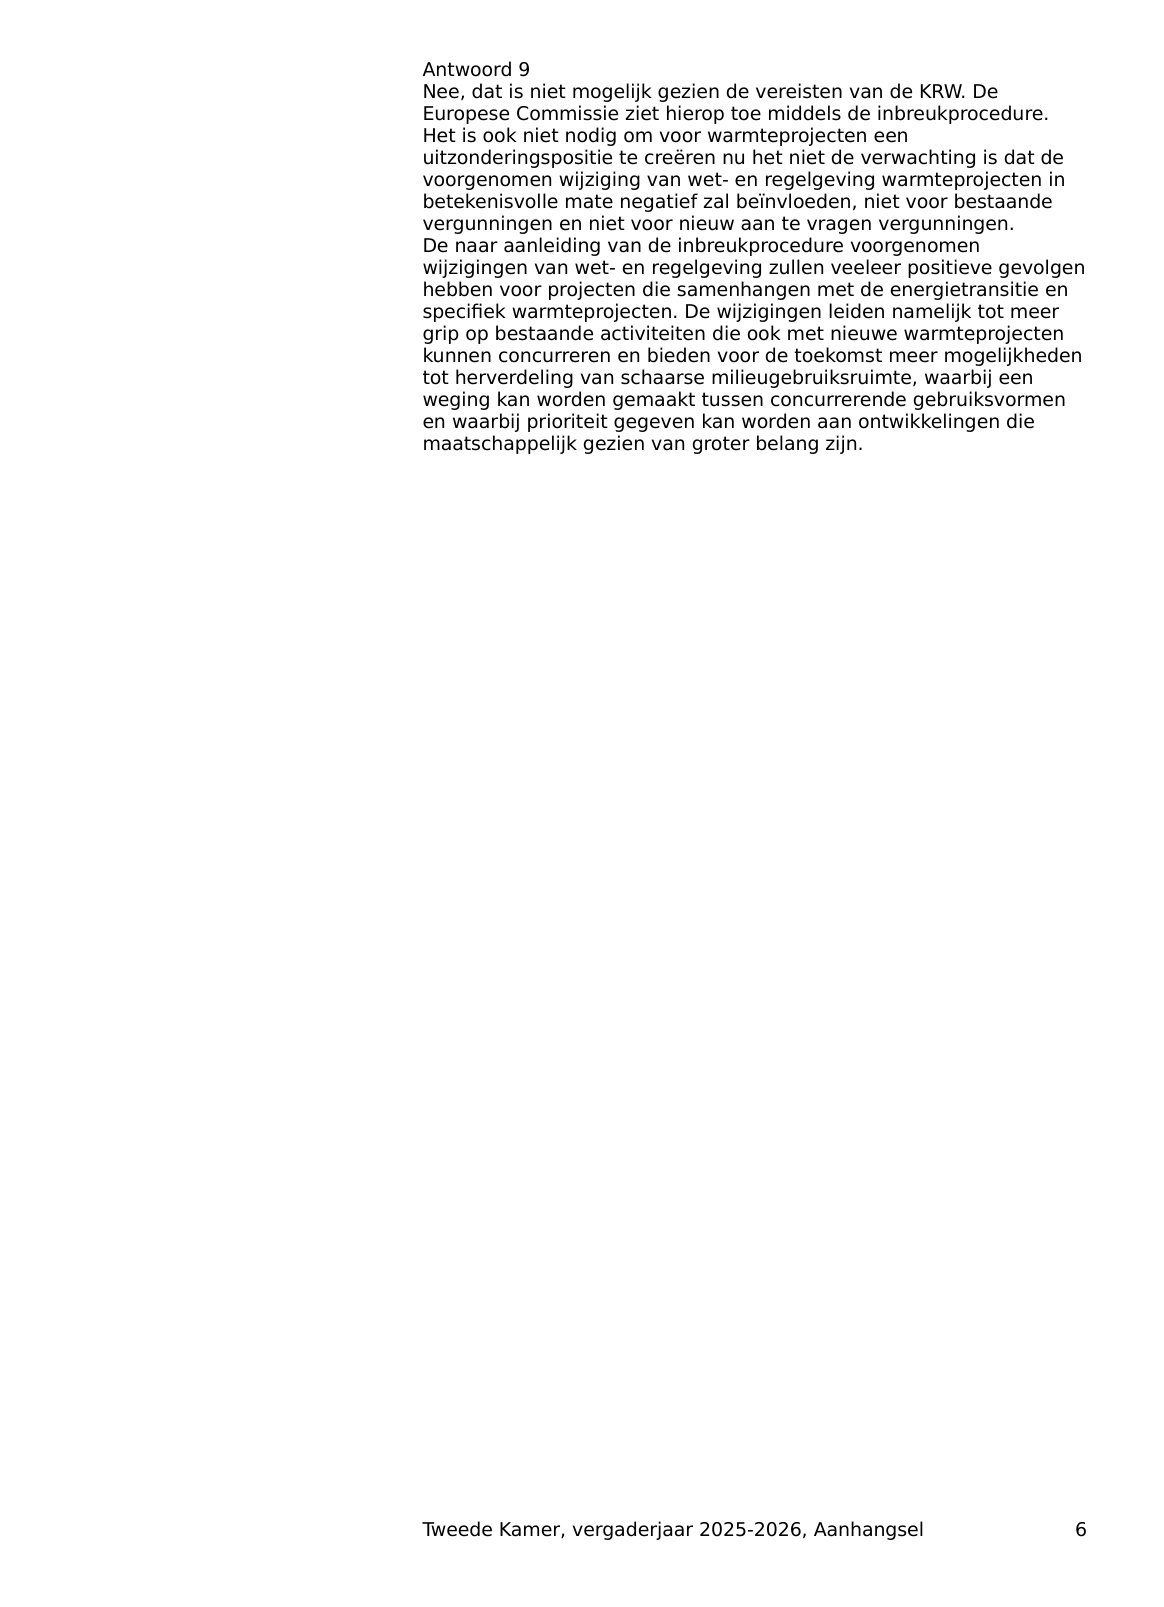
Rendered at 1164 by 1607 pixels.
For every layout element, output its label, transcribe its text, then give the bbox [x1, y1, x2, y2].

text Nee, dat is niet mogelijk gezien de vereisten van de KRW. De Europese Commissie ziet hierop toe middels de inbreukprocedure. Het is ook niet nodig om voor warmteprojecten een uitzonderingspositie te creëren nu het niet de verwachting is dat de voorgenomen wijziging van wet- en regelgeving warmteprojecten in betekenisvolle mate negatief zal beïnvloeden, niet voor bestaande vergunningen en niet voor nieuw aan te vragen vergunningen. [422, 81, 1087, 235]
text De naar aanleiding van de inbreukprocedure voorgenomen wijzigingen van wet- en regelgeving zullen veeleer positieve gevolgen hebben voor projecten die samenhangen met de energietransitie en specifiek warmteprojecten. De wijzigingen leiden namelijk tot meer grip op bestaande activiteiten die ook met nieuwe warmteprojecten kunnen concurreren en bieden voor de toekomst meer mogelijkheden tot herverdeling van schaarse milieugebruiksruimte, waarbij een weging kan worden gemaakt tussen concurrerende gebruiksvormen en waarbij prioriteit gegeven kan worden aan ontwikkelingen die maatschappelijk gezien van groter belang zijn. [422, 235, 1087, 455]
text Antwoord 9 [422, 59, 1087, 81]
